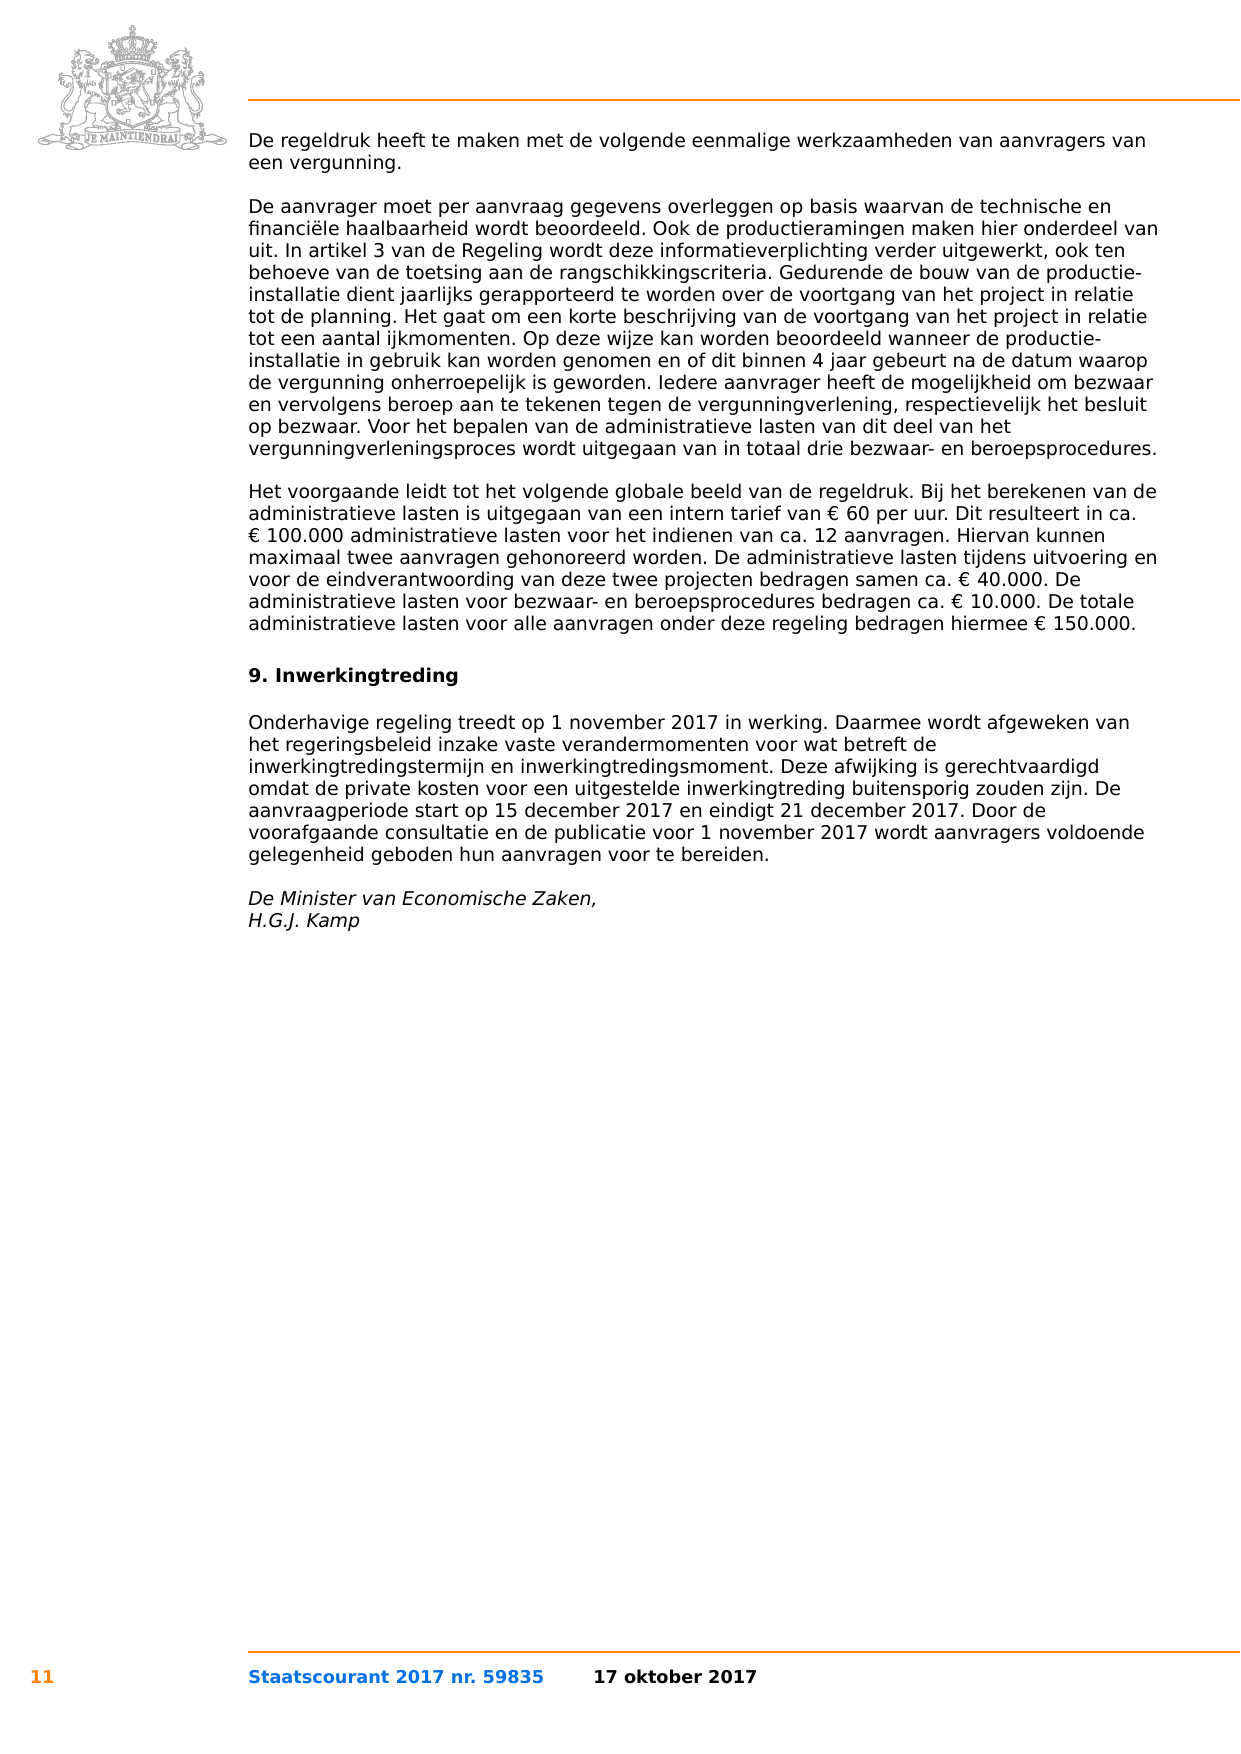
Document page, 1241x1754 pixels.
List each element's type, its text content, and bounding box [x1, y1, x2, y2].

text De aanvrager moet per aanvraag gegevens overleggen op basis waarvan de technische en financiële haalbaarheid wordt beoordeeld. Ook de productieramingen maken hier onderdeel van uit. In artikel 3 van de Regeling wordt deze informatieverplichting verder uitgewerkt, ook ten behoeve van de toetsing aan de rangschikkingscriteria. Gedurende de bouw van de productie-installatie dient jaarlijks gerapporteerd te worden over de voortgang van het project in relatie tot de planning. Het gaat om een korte beschrijving van de voortgang van het project in relatie tot een aantal ijkmomenten. Op deze wijze kan worden beoordeeld wanneer de productie-installatie in gebruik kan worden genomen en of dit binnen 4 jaar gebeurt na de datum waarop de vergunning onherroepelijk is geworden. Iedere aanvrager heeft de mogelijkheid om bezwaar en vervolgens beroep aan te tekenen tegen de vergunningverlening, respectievelijk het besluit op bezwaar. Voor het bepalen van de administratieve lasten van dit deel van het vergunningverleningsproces wordt uitgegaan van in totaal drie bezwaar- en beroepsprocedures. [248, 196, 1163, 459]
subtitle 9. Inwerkingtreding [248, 665, 1163, 687]
text De regeldruk heeft te maken met de volgende eenmalige werkzaamheden van aanvragers van een vergunning. [248, 130, 1163, 174]
text Onderhavige regeling treedt op 1 november 2017 in werking. Daarmee wordt afgeweken van het regeringsbeleid inzake vaste verandermomenten voor wat betreft de inwerkingtredingstermijn en inwerkingtredingsmoment. Deze afwijking is gerechtvaardigd omdat de private kosten voor een uitgestelde inwerkingtreding buitensporig zouden zijn. De aanvraagperiode start op 15 december 2017 en eindigt 21 december 2017. Door de voorafgaande consultatie en de publicatie voor 1 november 2017 wordt aanvragers voldoende gelegenheid geboden hun aanvragen voor te bereiden. [248, 712, 1163, 866]
text De Minister van Economische Zaken, H.G.J. Kamp [248, 888, 1163, 932]
picture [38, 25, 227, 150]
text Het voorgaande leidt tot het volgende globale beeld van de regeldruk. Bij het berekenen van de administratieve lasten is uitgegaan van een intern tarief van € 60 per uur. Dit resulteert in ca. € 100.000 administratieve lasten voor het indienen van ca. 12 aanvragen. Hiervan kunnen maximaal twee aanvragen gehonoreerd worden. De administratieve lasten tijdens uitvoering en voor de eindverantwoording van deze twee projecten bedragen samen ca. € 40.000. De administratieve lasten voor bezwaar- en beroepsprocedures bedragen ca. € 10.000. De totale administratieve lasten voor alle aanvragen onder deze regeling bedragen hiermee € 150.000. [248, 481, 1163, 635]
